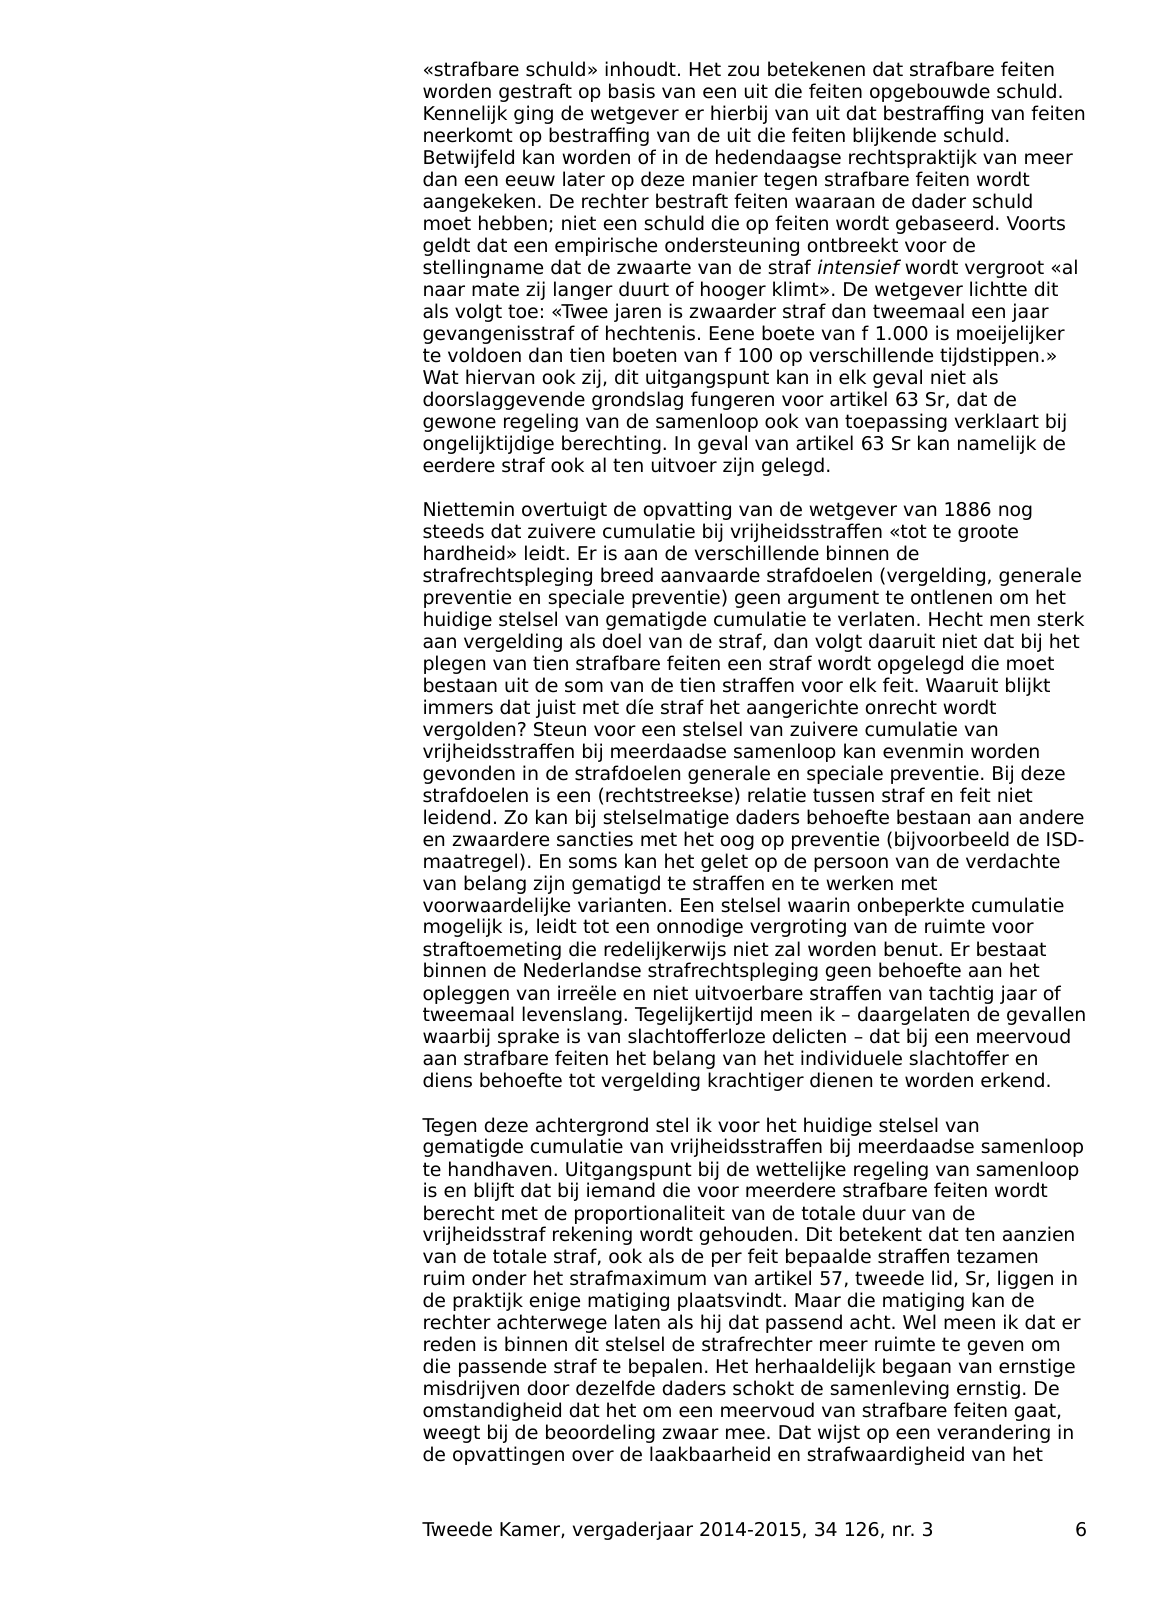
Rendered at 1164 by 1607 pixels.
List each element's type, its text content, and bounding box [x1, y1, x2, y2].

text «strafbare schuld» inhoudt. Het zou betekenen dat strafbare feiten worden gestraft op basis van een uit die feiten opgebouwde schuld. Kennelijk ging de wetgever er hierbij van uit dat bestraffing van feiten neerkomt op bestraffing van de uit die feiten blijkende schuld. Betwijfeld kan worden of in de hedendaagse rechtspraktijk van meer dan een eeuw later op deze manier tegen strafbare feiten wordt aangekeken. De rechter bestraft feiten waaraan de dader schuld moet hebben; niet een schuld die op feiten wordt gebaseerd. Voorts geldt dat een empirische ondersteuning ontbreekt voor de stellingname dat de zwaarte van de straf intensief wordt vergroot «al naar mate zij langer duurt of hooger klimt». De wetgever lichtte dit als volgt toe: «Twee jaren is zwaarder straf dan tweemaal een jaar gevangenisstraf of hechtenis. Eene boete van f 1.000 is moeijelijker te voldoen dan tien boeten van f 100 op verschillende tijdstippen.» Wat hiervan ook zij, dit uitgangspunt kan in elk geval niet als doorslaggevende grondslag fungeren voor artikel 63 Sr, dat de gewone regeling van de samenloop ook van toepassing verklaart bij ongelijktijdige berechting. In geval van artikel 63 Sr kan namelijk de eerdere straf ook al ten uitvoer zijn gelegd. [422, 59, 1087, 477]
text Tegen deze achtergrond stel ik voor het huidige stelsel van gematigde cumulatie van vrijheidsstraffen bij meerdaadse samenloop te handhaven. Uitgangspunt bij de wettelijke regeling van samenloop is en blijft dat bij iemand die voor meerdere strafbare feiten wordt berecht met de proportionaliteit van de totale duur van de vrijheidsstraf rekening wordt gehouden. Dit betekent dat ten aanzien van de totale straf, ook als de per feit bepaalde straffen tezamen ruim onder het strafmaximum van artikel 57, tweede lid, Sr, liggen in de praktijk enige matiging plaatsvindt. Maar die matiging kan de rechter achterwege laten als hij dat passend acht. Wel meen ik dat er reden is binnen dit stelsel de strafrechter meer ruimte te geven om die passende straf te bepalen. Het herhaaldelijk begaan van ernstige misdrijven door dezelfde daders schokt de samenleving ernstig. De omstandigheid dat het om een meervoud van strafbare feiten gaat, weegt bij de beoordeling zwaar mee. Dat wijst op een verandering in de opvattingen over de laakbaarheid en strafwaardigheid van het [422, 1114, 1087, 1466]
text Niettemin overtuigt de opvatting van de wetgever van 1886 nog steeds dat zuivere cumulatie bij vrijheidsstraffen «tot te groote hardheid» leidt. Er is aan de verschillende binnen de strafrechtspleging breed aanvaarde strafdoelen (vergelding, generale preventie en speciale preventie) geen argument te ontlenen om het huidige stelsel van gematigde cumulatie te verlaten. Hecht men sterk aan vergelding als doel van de straf, dan volgt daaruit niet dat bij het plegen van tien strafbare feiten een straf wordt opgelegd die moet bestaan uit de som van de tien straffen voor elk feit. Waaruit blijkt immers dat juist met díe straf het aangerichte onrecht wordt vergolden? Steun voor een stelsel van zuivere cumulatie van vrijheidsstraffen bij meerdaadse samenloop kan evenmin worden gevonden in de strafdoelen generale en speciale preventie. Bij deze strafdoelen is een (rechtstreekse) relatie tussen straf en feit niet leidend. Zo kan bij stelselmatige daders behoefte bestaan aan andere en zwaardere sancties met het oog op preventie (bijvoorbeeld de ISD-maatregel). En soms kan het gelet op de persoon van de verdachte van belang zijn gematigd te straffen en te werken met voorwaardelijke varianten. Een stelsel waarin onbeperkte cumulatie mogelijk is, leidt tot een onnodige vergroting van de ruimte voor straftoemeting die redelijkerwijs niet zal worden benut. Er bestaat binnen de Nederlandse strafrechtspleging geen behoefte aan het opleggen van irreële en niet uitvoerbare straffen van tachtig jaar of tweemaal levenslang. Tegelijkertijd meen ik – daargelaten de gevallen waarbij sprake is van slachtofferloze delicten – dat bij een meervoud aan strafbare feiten het belang van het individuele slachtoffer en diens behoefte tot vergelding krachtiger dienen te worden erkend. [422, 499, 1087, 1092]
